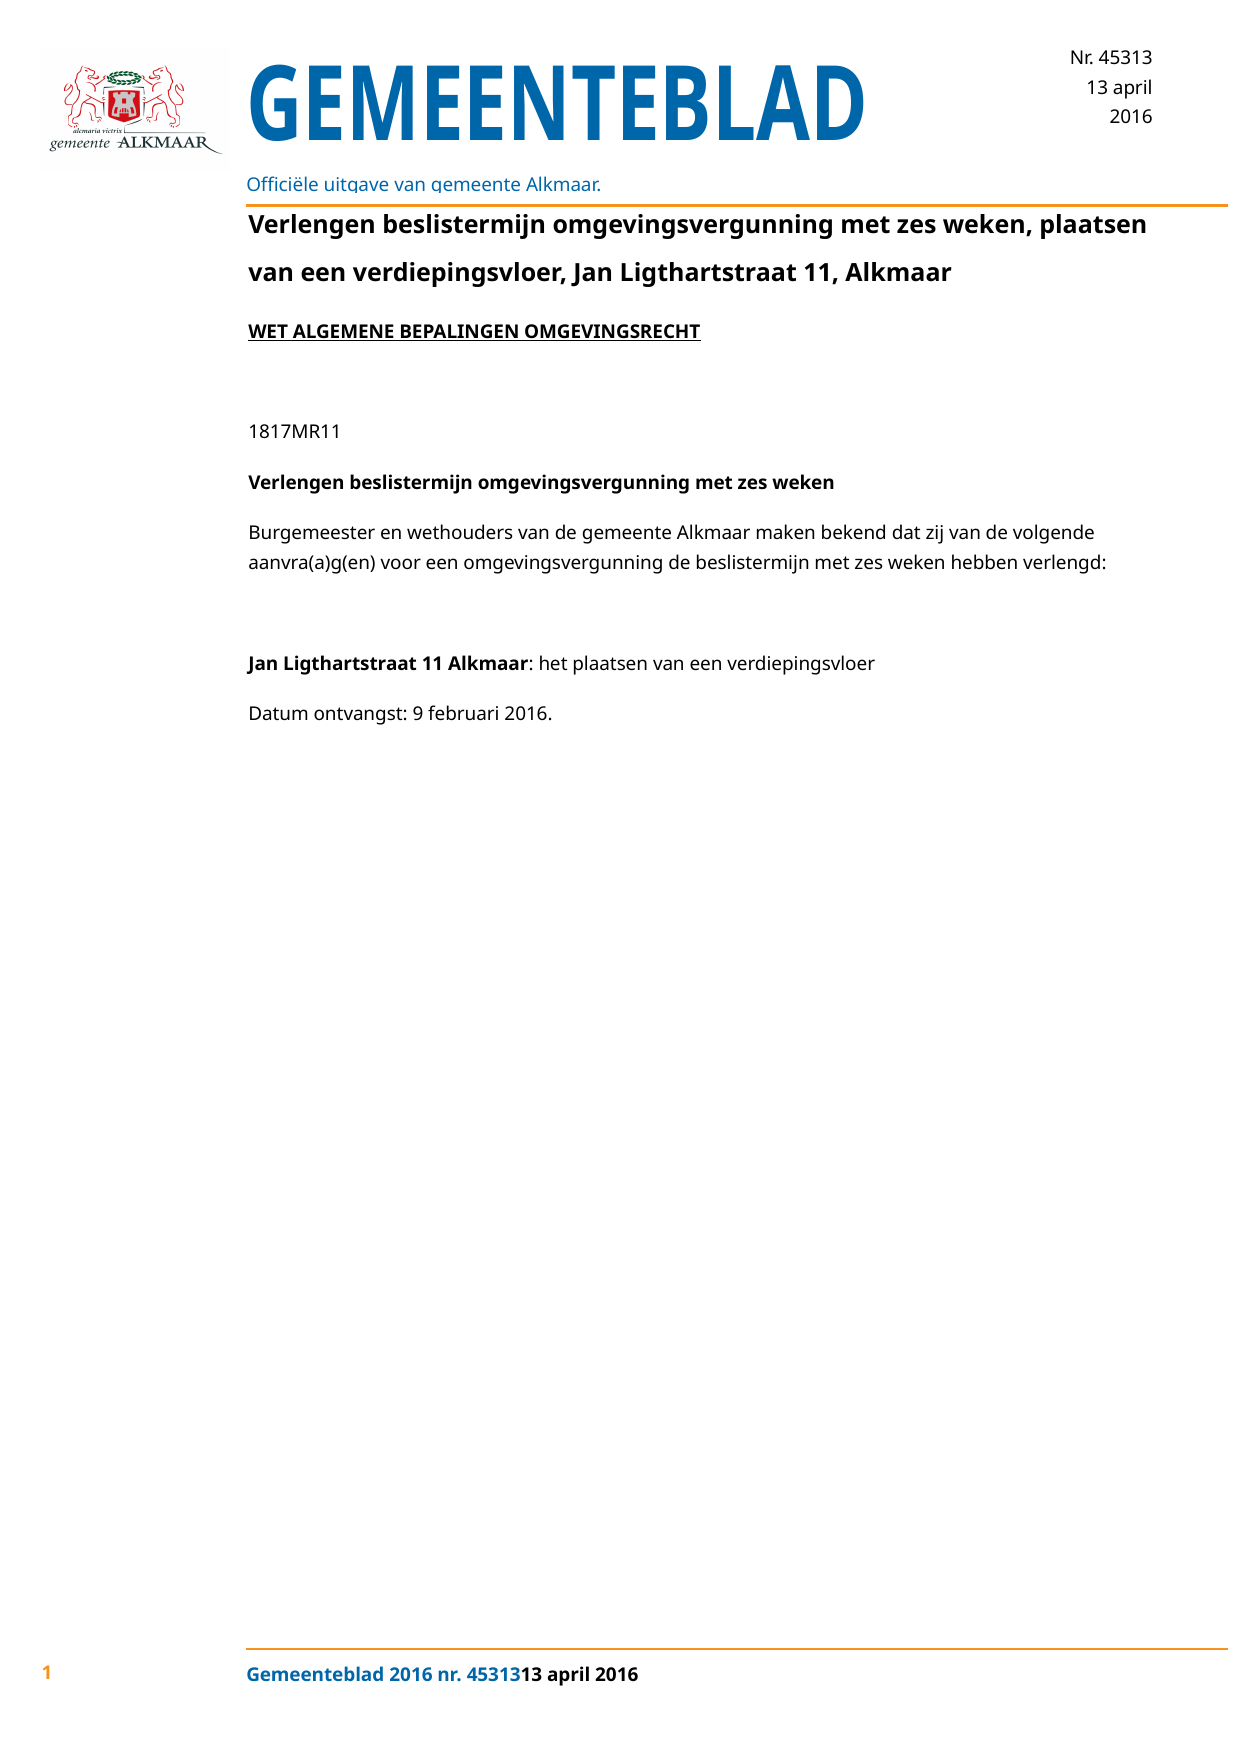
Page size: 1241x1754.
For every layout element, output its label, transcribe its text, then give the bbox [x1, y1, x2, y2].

picture [41, 47, 231, 172]
text Datum ontvangst: 9 februari 2016. [248, 700, 1152, 726]
text Burgemeester en wethouders van de gemeente Alkmaar maken bekend dat zij van de volgende aanvra(a)g(en) voor een omgevingsvergunning de beslistermijn met zes weken hebben verlengd: [248, 519, 1152, 575]
text Jan Ligthartstraat 11 Alkmaar: het plaatsen van een verdiepingsvloer [248, 650, 1152, 676]
text Verlengen beslistermijn omgevingsvergunning met zes weken, plaatsen van een verdiepingsvloer, Jan Ligthartstraat 11, Alkmaar [248, 207, 1152, 288]
text Verlengen beslistermijn omgevingsvergunning met zes weken [248, 469, 1152, 495]
text 1817MR11 [248, 419, 1152, 444]
text WET ALGEMENE BEPALINGEN OMGEVINGSRECHT [248, 318, 1152, 344]
